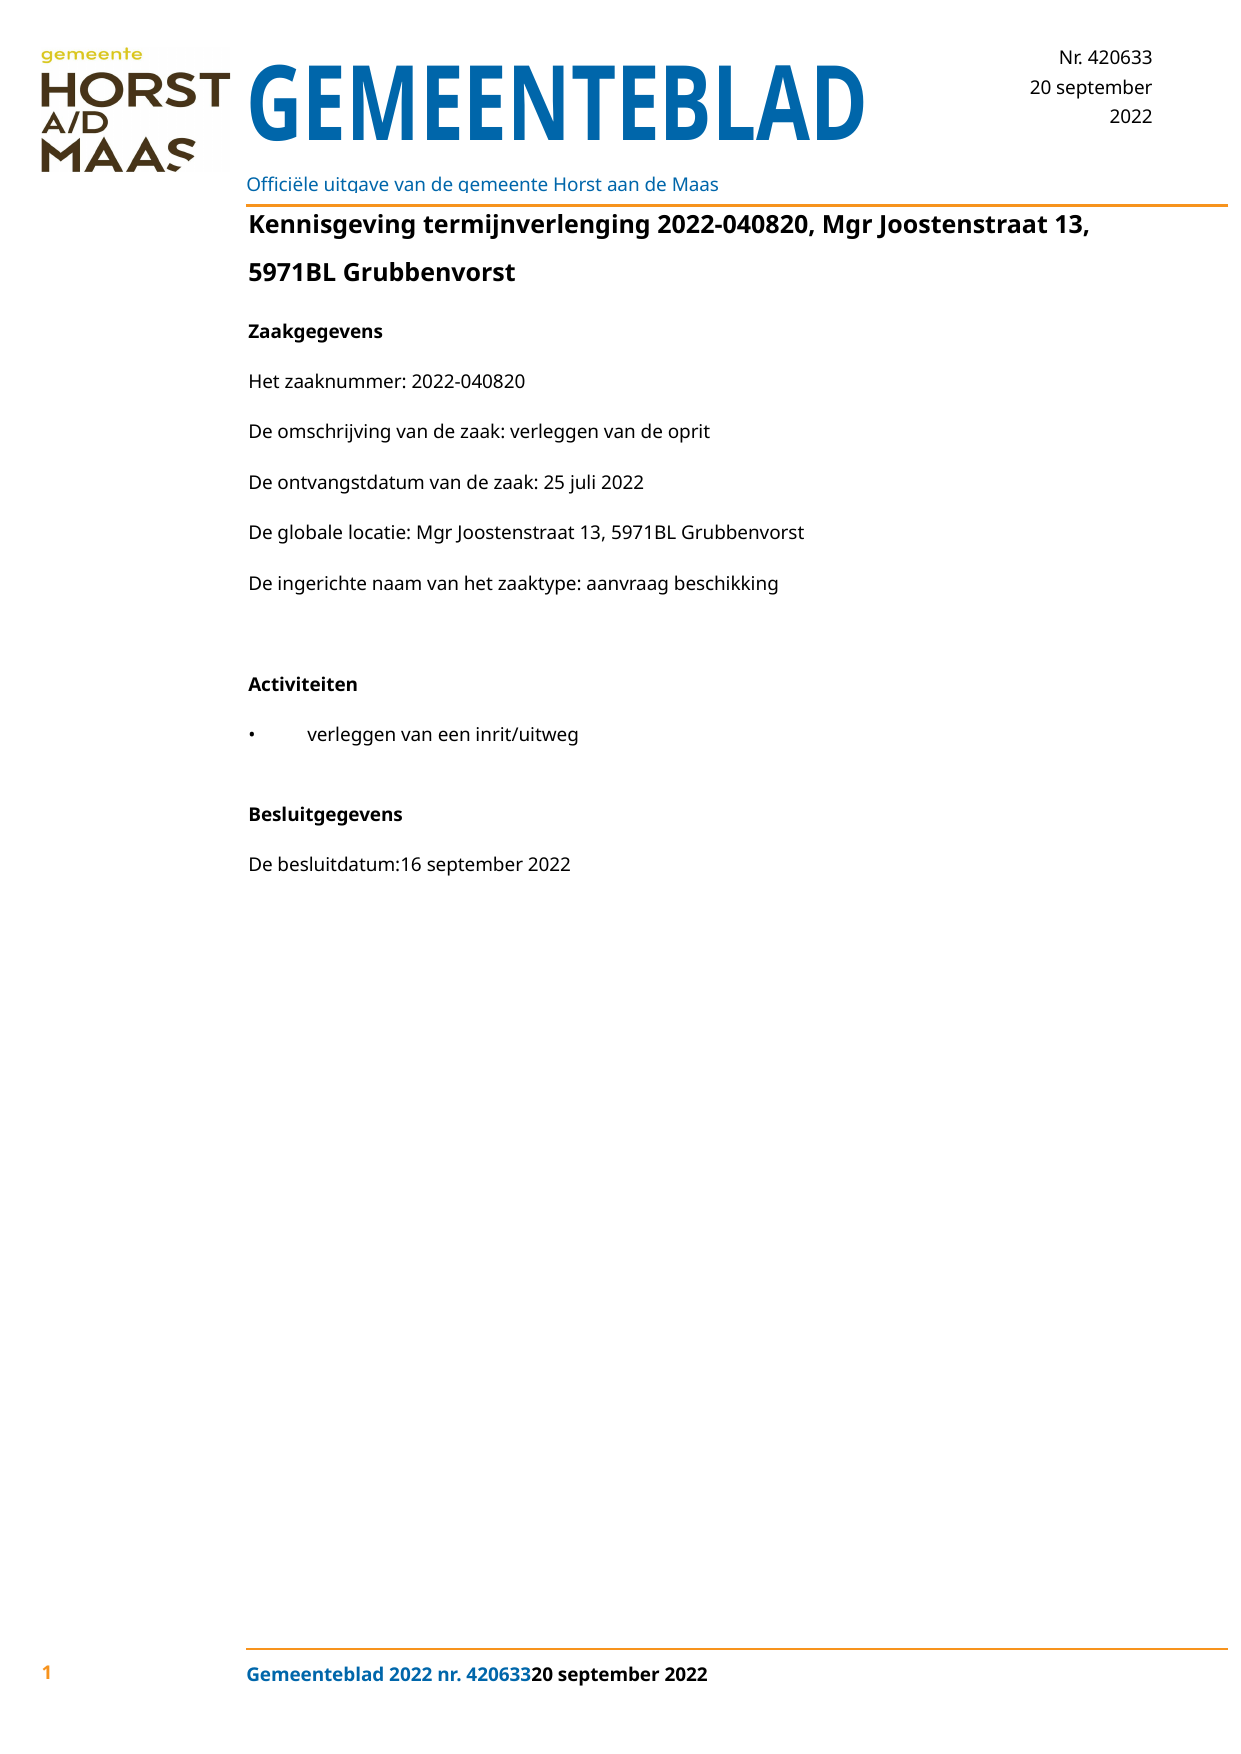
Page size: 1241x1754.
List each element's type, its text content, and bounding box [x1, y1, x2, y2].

text Besluitgegevens [248, 801, 1152, 827]
text Het zaaknummer: 2022-040820 [248, 368, 1152, 394]
text De ingerichte naam van het zaaktype: aanvraag beschikking [248, 570, 1152, 596]
text De besluitdatum:16 september 2022 [248, 852, 1152, 877]
text Zaakgegevens [248, 318, 1152, 344]
picture [41, 47, 231, 172]
text De ontvangstdatum van de zaak: 25 juli 2022 [248, 469, 1152, 495]
text Kennisgeving termijnverlenging 2022-040820, Mgr Joostenstraat 13, 5971BL Grubbenvorst [248, 207, 1152, 288]
list verleggen van een inrit/uitweg [248, 721, 1152, 747]
text Activiteiten [248, 671, 1152, 697]
text De omschrijving van de zaak: verleggen van de oprit [248, 419, 1152, 444]
text De globale locatie: Mgr Joostenstraat 13, 5971BL Grubbenvorst [248, 519, 1152, 545]
